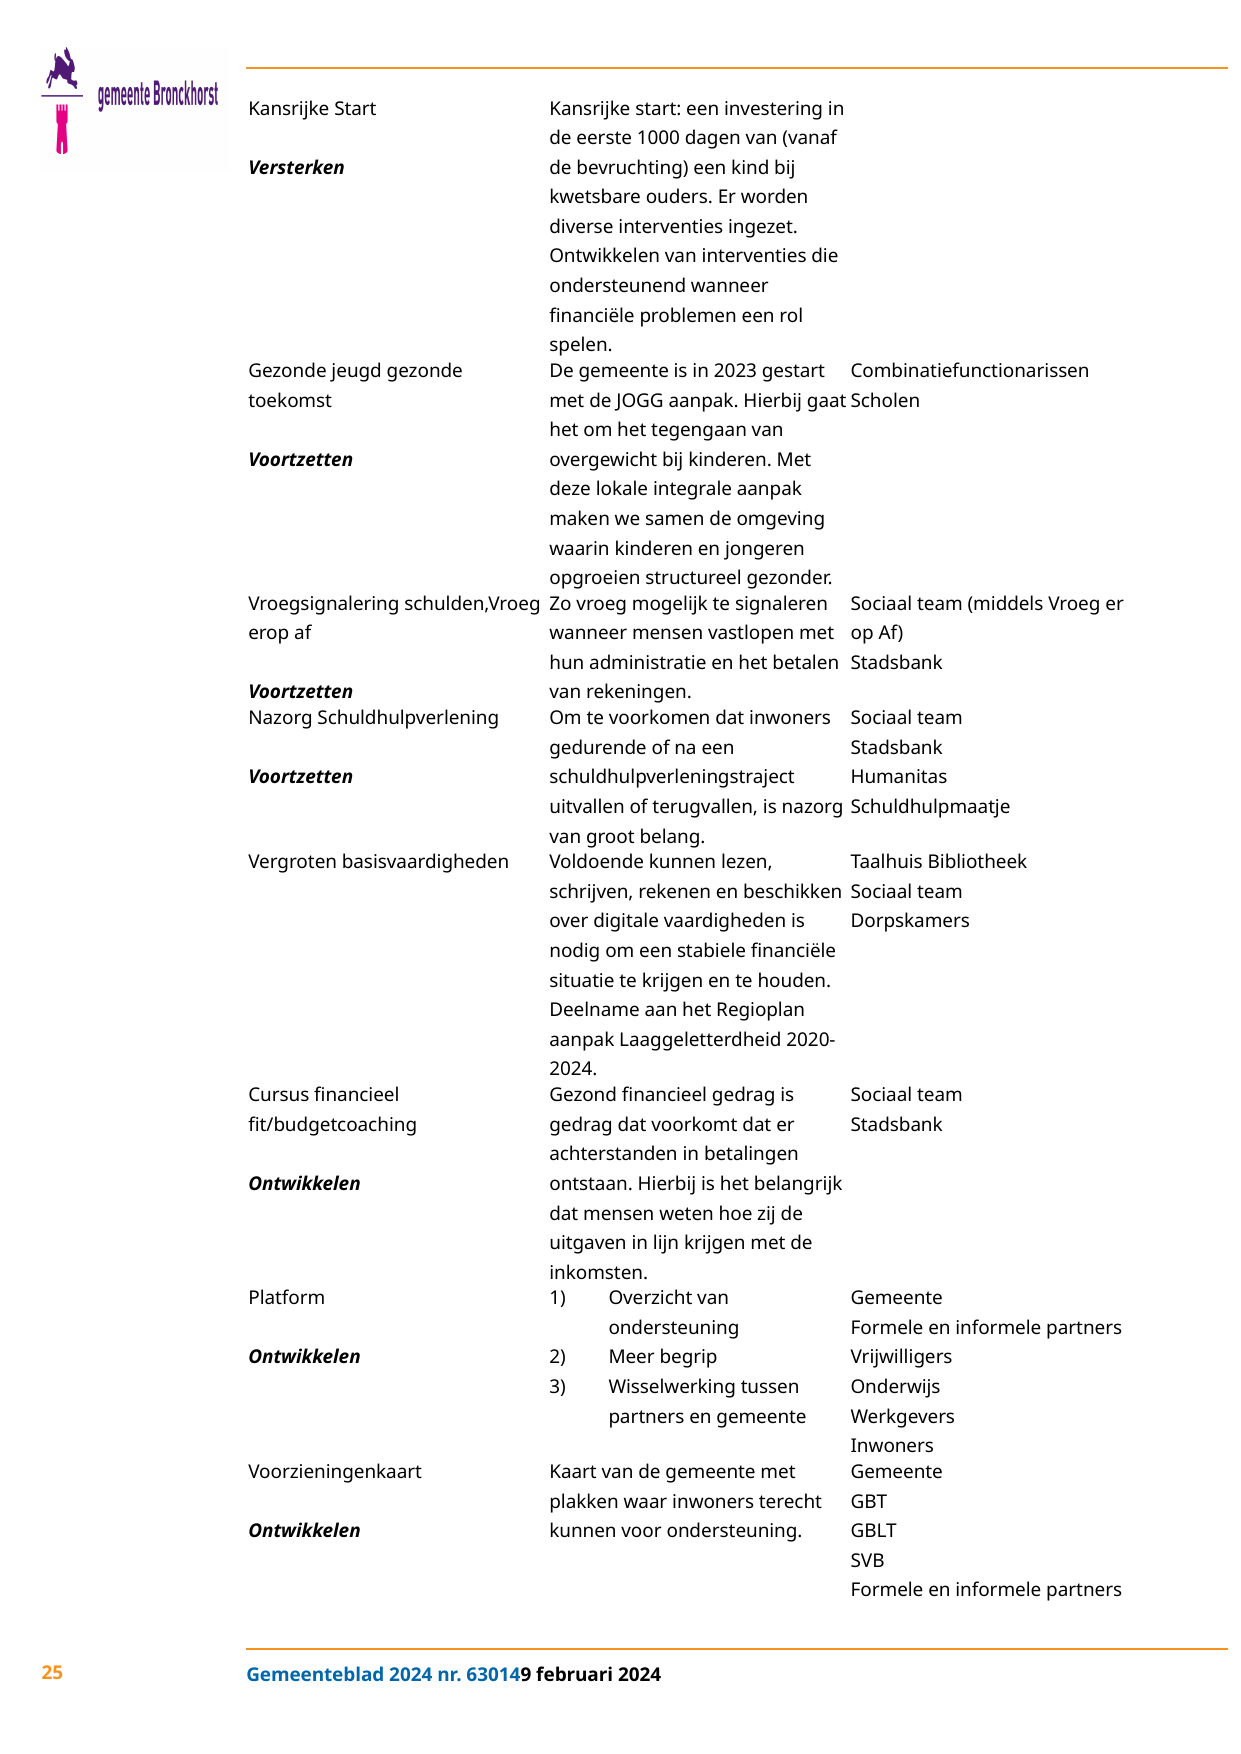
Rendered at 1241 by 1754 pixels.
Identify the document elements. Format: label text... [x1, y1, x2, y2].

table_cell Cursus financieel fit/budgetcoaching Ontwikkelen [248, 1081, 549, 1284]
table_cell Voldoende kunnen lezen, schrijven, rekenen en beschikken over digitale vaardigheden is nodig om een stabiele financiële situatie te krijgen en te houden. Deelname aan het Regioplan aanpak Laaggeletterdheid 2020-2024. [549, 849, 850, 1081]
table_cell Gemeente GBT GBLT SVB Formele en informele partners [850, 1458, 1152, 1602]
table_cell Sociaal team Stadsbank [850, 1081, 1152, 1284]
table_cell Gezond financieel gedrag is gedrag dat voorkomt dat er achterstanden in betalingen ontstaan. Hierbij is het belangrijk dat mensen weten hoe zij de uitgaven in lijn krijgen met de inkomsten. [549, 1081, 850, 1284]
table_cell Voorzieningenkaart Ontwikkelen [248, 1458, 549, 1602]
picture [41, 47, 231, 172]
table_cell Gemeente Formele en informele partners Vrijwilligers Onderwijs Werkgevers Inwoners [850, 1285, 1152, 1458]
table_cell Zo vroeg mogelijk te signaleren wanneer mensen vastlopen met hun administratie en het betalen van rekeningen. [549, 590, 850, 704]
table_cell Kansrijke Start Versterken [248, 95, 549, 357]
table_cell Sociaal team (middels Vroeg er op Af) Stadsbank [850, 590, 1152, 704]
table_cell Vroegsignalering schulden,Vroeg erop af Voortzetten [248, 590, 549, 704]
table_cell Platform Ontwikkelen [248, 1285, 549, 1458]
table_cell Kansrijke start: een investering in de eerste 1000 dagen van (vanaf de bevruchting) een kind bij kwetsbare ouders. Er worden diverse interventies ingezet. Ontwikkelen van interventies die ondersteunend wanneer financiële problemen een rol spelen. [549, 95, 850, 357]
table_cell Overzicht van ondersteuning Meer begrip Wisselwerking tussen partners en gemeente [549, 1285, 850, 1458]
table_cell Nazorg Schuldhulpverlening Voortzetten [248, 705, 549, 848]
table_cell [850, 95, 1152, 357]
table_cell Kaart van de gemeente met plakken waar inwoners terecht kunnen voor ondersteuning. [549, 1458, 850, 1602]
table_cell De gemeente is in 2023 gestart met de JOGG aanpak. Hierbij gaat het om het tegengaan van overgewicht bij kinderen. Met deze lokale integrale aanpak maken we samen de omgeving waarin kinderen en jongeren opgroeien structureel gezonder. [549, 357, 850, 590]
table_cell Sociaal team Stadsbank Humanitas Schuldhulpmaatje [850, 705, 1152, 848]
table_cell Combinatiefunctionarissen Scholen [850, 357, 1152, 590]
table_cell Vergroten basisvaardigheden [248, 849, 549, 1081]
table_cell Taalhuis Bibliotheek Sociaal team Dorpskamers [850, 849, 1152, 1081]
table_cell Gezonde jeugd gezonde toekomst Voortzetten [248, 357, 549, 590]
table_cell Om te voorkomen dat inwoners gedurende of na een schuldhulpverleningstraject uitvallen of terugvallen, is nazorg van groot belang. [549, 705, 850, 848]
